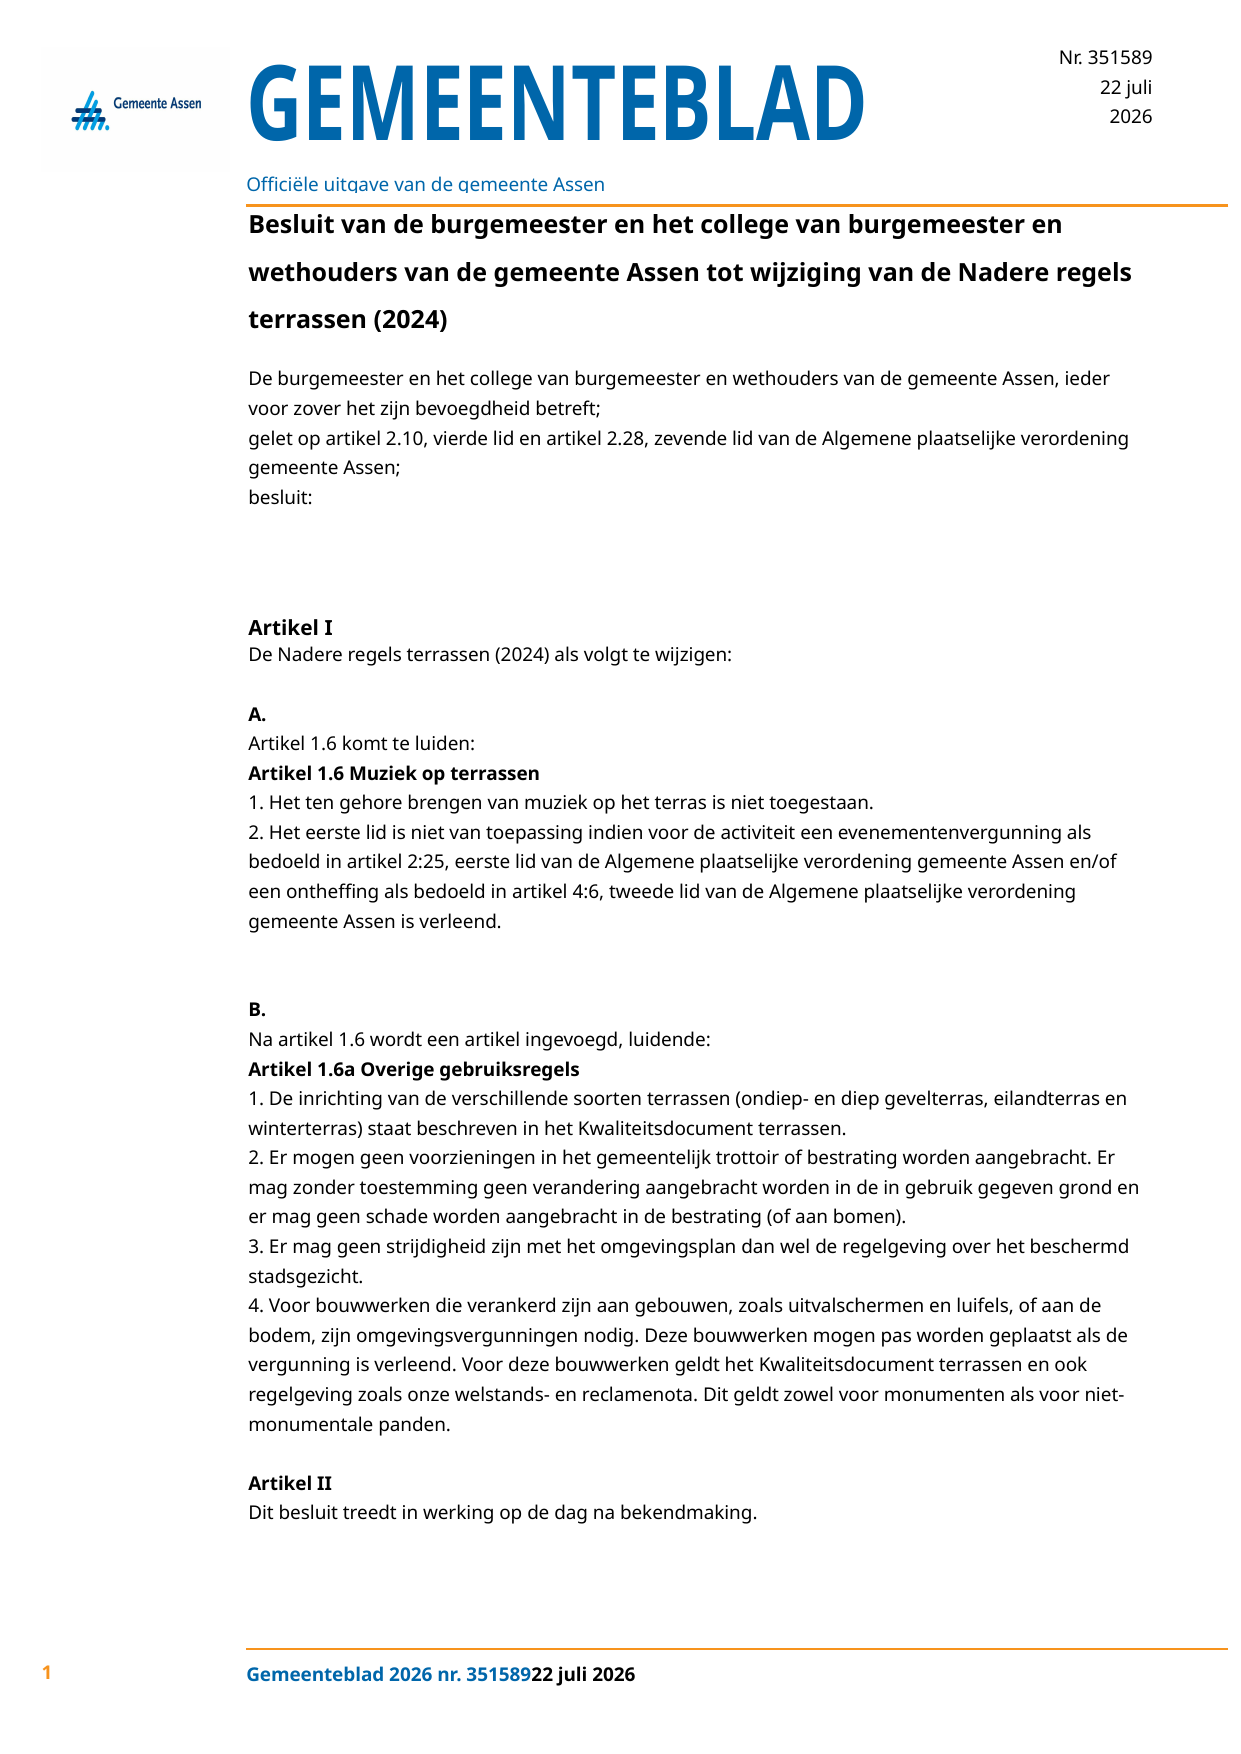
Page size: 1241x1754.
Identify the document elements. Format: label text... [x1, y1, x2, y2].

text Artikel 1.6 Muziek op terrassen [248, 760, 1152, 786]
text besluit: [248, 484, 1152, 509]
picture [41, 47, 231, 172]
text Artikel II [248, 1470, 1152, 1496]
text De Nadere regels terrassen (2024) als volgt te wijzigen: [248, 642, 1152, 667]
text 4. Voor bouwwerken die verankerd zijn aan gebouwen, zoals uitvalschermen en luifels, of aan de bodem, zijn omgevingsvergunningen nodig. Deze bouwwerken mogen pas worden geplaatst als de vergunning is verleend. Voor deze bouwwerken geldt het Kwaliteitsdocument terrassen en ook regelgeving zoals onze welstands- en reclamenota. Dit geldt zowel voor monumenten als voor niet-monumentale panden. [248, 1292, 1152, 1436]
text Artikel 1.6a Overige gebruiksregels [248, 1056, 1152, 1081]
text Dit besluit treedt in werking op de dag na bekendmaking. [248, 1499, 1152, 1525]
text 1. Het ten gehore brengen van muziek op het terras is niet toegestaan. [248, 789, 1152, 815]
text A. [248, 701, 1152, 726]
text 2. Er mogen geen voorzieningen in het gemeentelijk trottoir of bestrating worden aangebracht. Er mag zonder toestemming geen verandering aangebracht worden in de in gebruik gegeven grond en er mag geen schade worden aangebracht in de bestrating (of aan bomen). [248, 1144, 1152, 1229]
text De burgemeester en het college van burgemeester en wethouders van de gemeente Assen, ieder voor zover het zijn bevoegdheid betreft; [248, 366, 1152, 421]
text Na artikel 1.6 wordt een artikel ingevoegd, luidende: [248, 1026, 1152, 1052]
text 3. Er mag geen strijdigheid zijn met het omgevingsplan dan wel de regelgeving over het beschermd stadsgezicht. [248, 1233, 1152, 1288]
text Artikel 1.6 komt te luiden: [248, 730, 1152, 756]
text gelet op artikel 2.10, vierde lid en artikel 2.28, zevende lid van de Algemene plaatselijke verordening gemeente Assen; [248, 425, 1152, 480]
text Artikel I [248, 613, 1152, 642]
text B. [248, 997, 1152, 1022]
text 2. Het eerste lid is niet van toepassing indien voor de activiteit een evenementenvergunning als bedoeld in artikel 2:25, eerste lid van de Algemene plaatselijke verordening gemeente Assen en/of een ontheffing als bedoeld in artikel 4:6, tweede lid van de Algemene plaatselijke verordening gemeente Assen is verleend. [248, 819, 1152, 933]
text Besluit van de burgemeester en het college van burgemeester en wethouders van de gemeente Assen tot wijziging van de Nadere regels terrassen (2024) [248, 207, 1152, 336]
text 1. De inrichting van de verschillende soorten terrassen (ondiep- en diep gevelterras, eilandterras en winterterras) staat beschreven in het Kwaliteitsdocument terrassen. [248, 1085, 1152, 1141]
